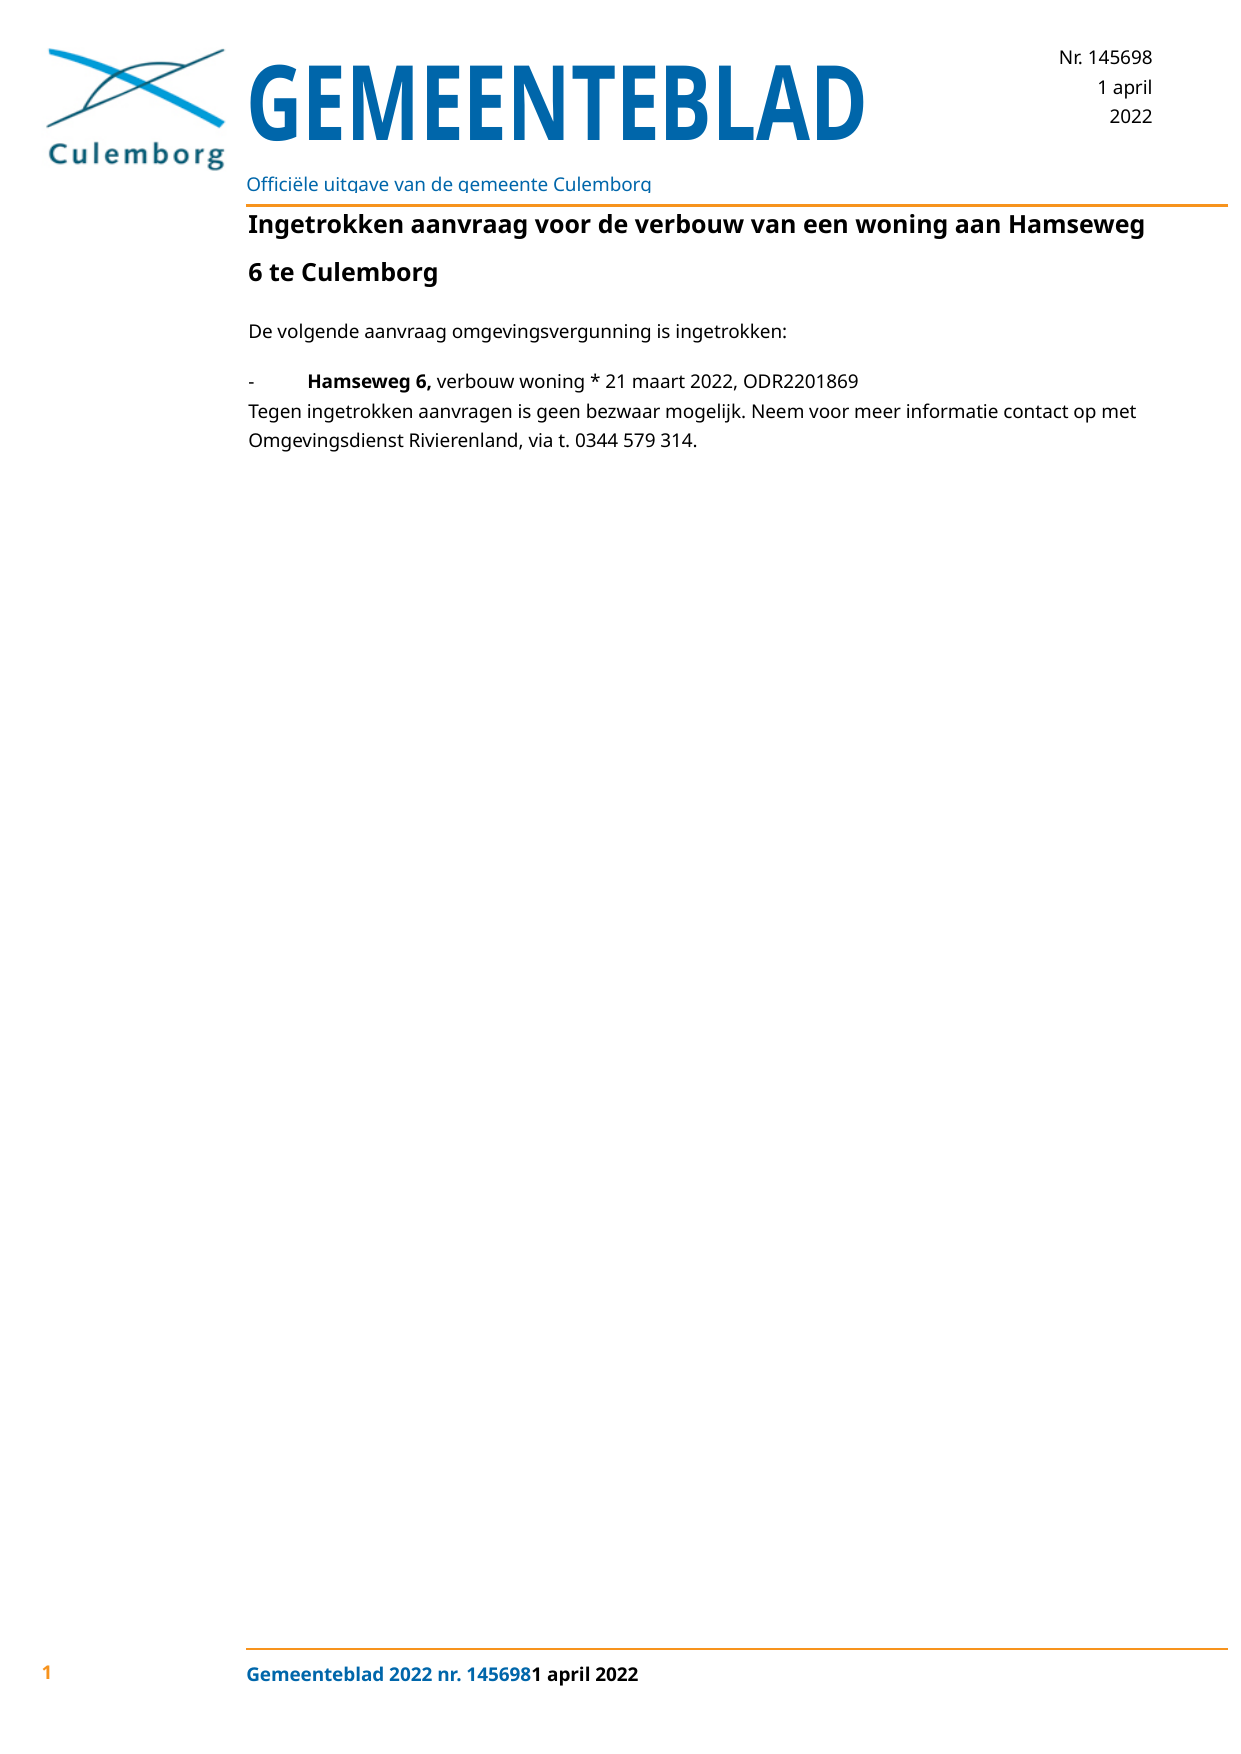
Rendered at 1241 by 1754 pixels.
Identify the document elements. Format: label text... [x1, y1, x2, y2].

text Ingetrokken aanvraag voor de verbouw van een woning aan Hamseweg 6 te Culemborg [248, 207, 1152, 288]
list Hamseweg 6, verbouw woning * 21 maart 2022, ODR2201869 [248, 368, 1152, 394]
text De volgende aanvraag omgevingsvergunning is ingetrokken: [248, 318, 1152, 344]
text Tegen ingetrokken aanvragen is geen bezwaar mogelijk. Neem voor meer informatie contact op met Omgevingsdienst Rivierenland, via t. 0344 579 314. [248, 398, 1152, 453]
picture [41, 47, 231, 172]
